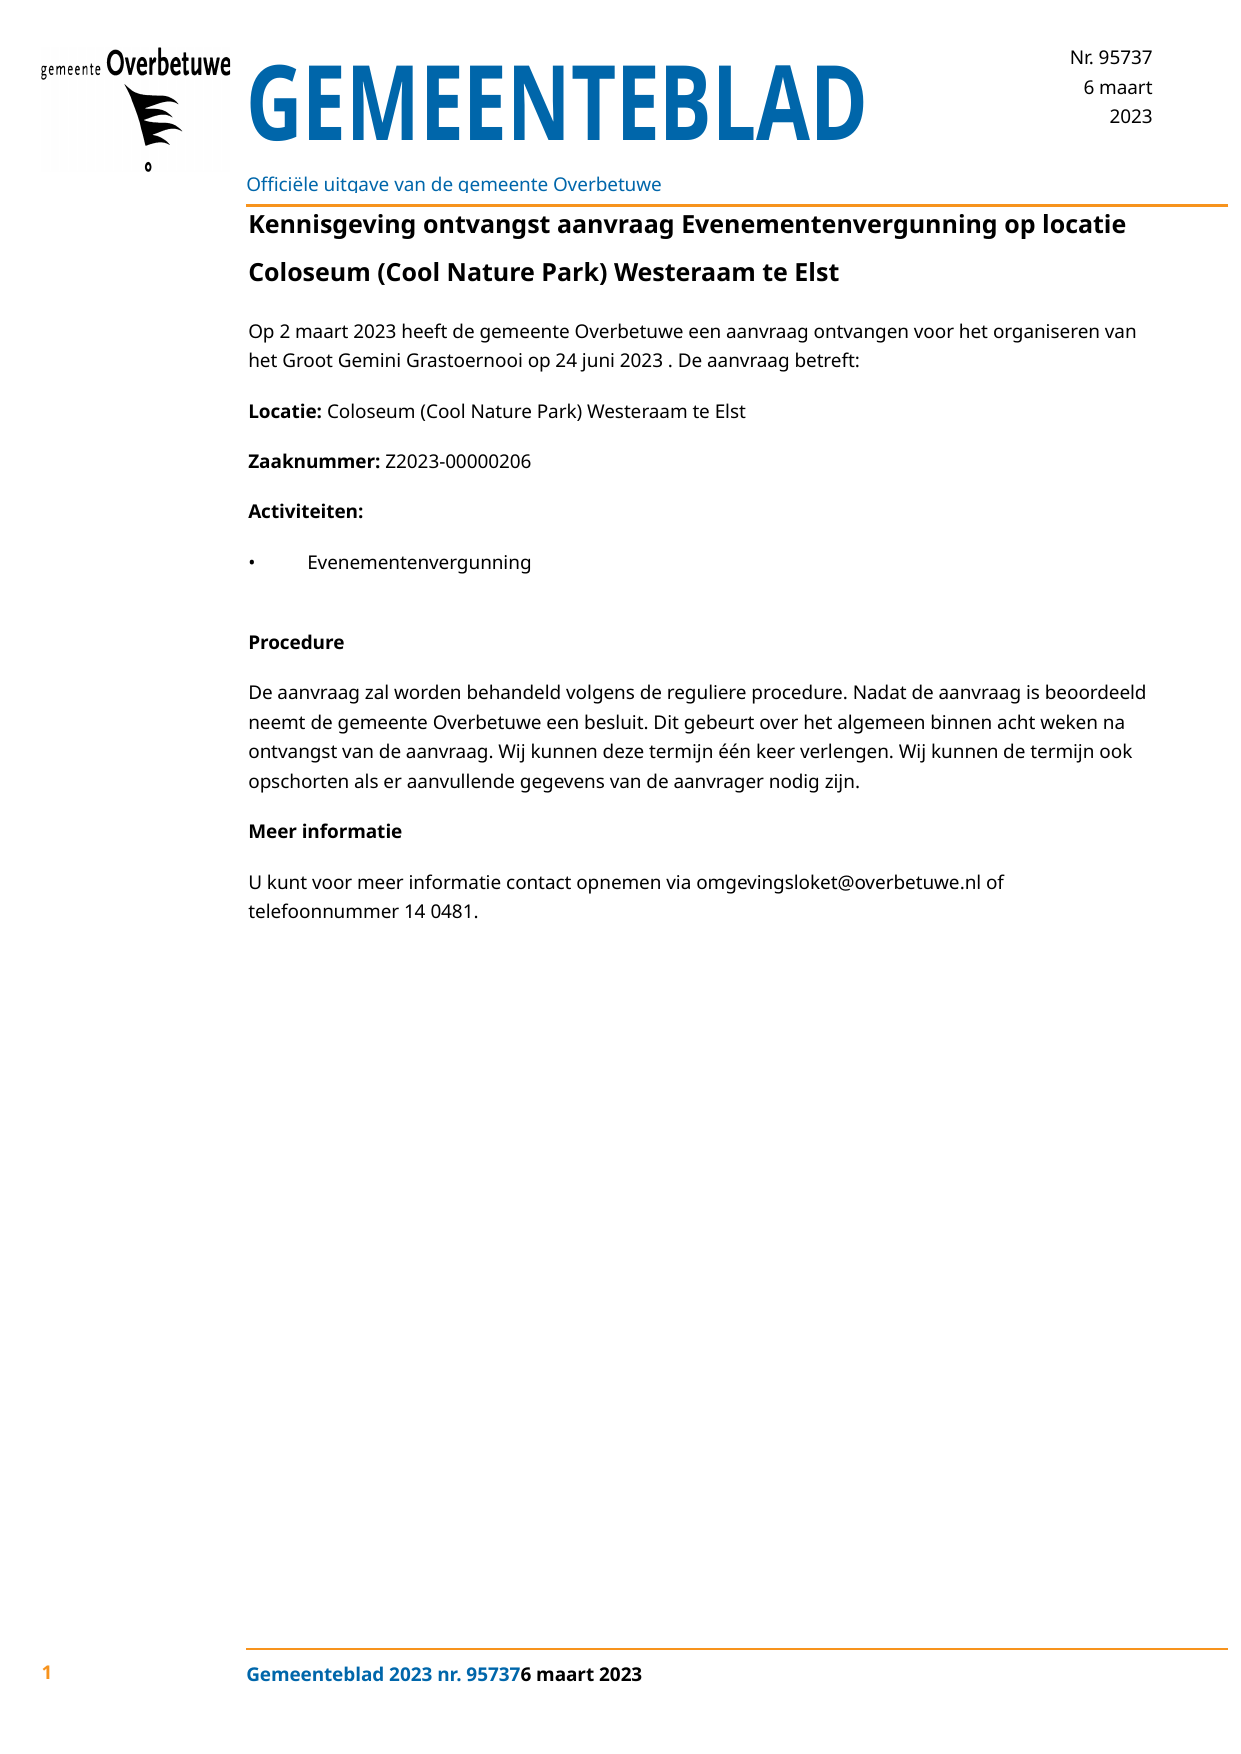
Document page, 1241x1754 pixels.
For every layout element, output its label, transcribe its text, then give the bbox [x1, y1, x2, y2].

text Locatie: Coloseum (Cool Nature Park) Westeraam te Elst [248, 398, 1152, 424]
text Activiteiten: [248, 499, 1152, 524]
text Kennisgeving ontvangst aanvraag Evenementenvergunning op locatie Coloseum (Cool Nature Park) Westeraam te Elst [248, 207, 1152, 288]
text U kunt voor meer informatie contact opnemen via omgevingsloket@overbetuwe.nl of telefoonnummer 14 0481. [248, 869, 1152, 924]
text Zaaknummer: Z2023-00000206 [248, 448, 1152, 474]
text De aanvraag zal worden behandeld volgens de reguliere procedure. Nadat de aanvraag is beoordeeld neemt de gemeente Overbetuwe een besluit. Dit gebeurt over het algemeen binnen acht weken na ontvangst van de aanvraag. Wij kunnen deze termijn één keer verlengen. Wij kunnen de termijn ook opschorten als er aanvullende gegevens van de aanvrager nodig zijn. [248, 679, 1152, 794]
picture [41, 47, 231, 172]
text Meer informatie [248, 819, 1152, 844]
list Evenementenvergunning [248, 549, 1152, 575]
text Procedure [248, 629, 1152, 655]
text Op 2 maart 2023 heeft de gemeente Overbetuwe een aanvraag ontvangen voor het organiseren van het Groot Gemini Grastoernooi op 24 juni 2023 . De aanvraag betreft: [248, 318, 1152, 373]
